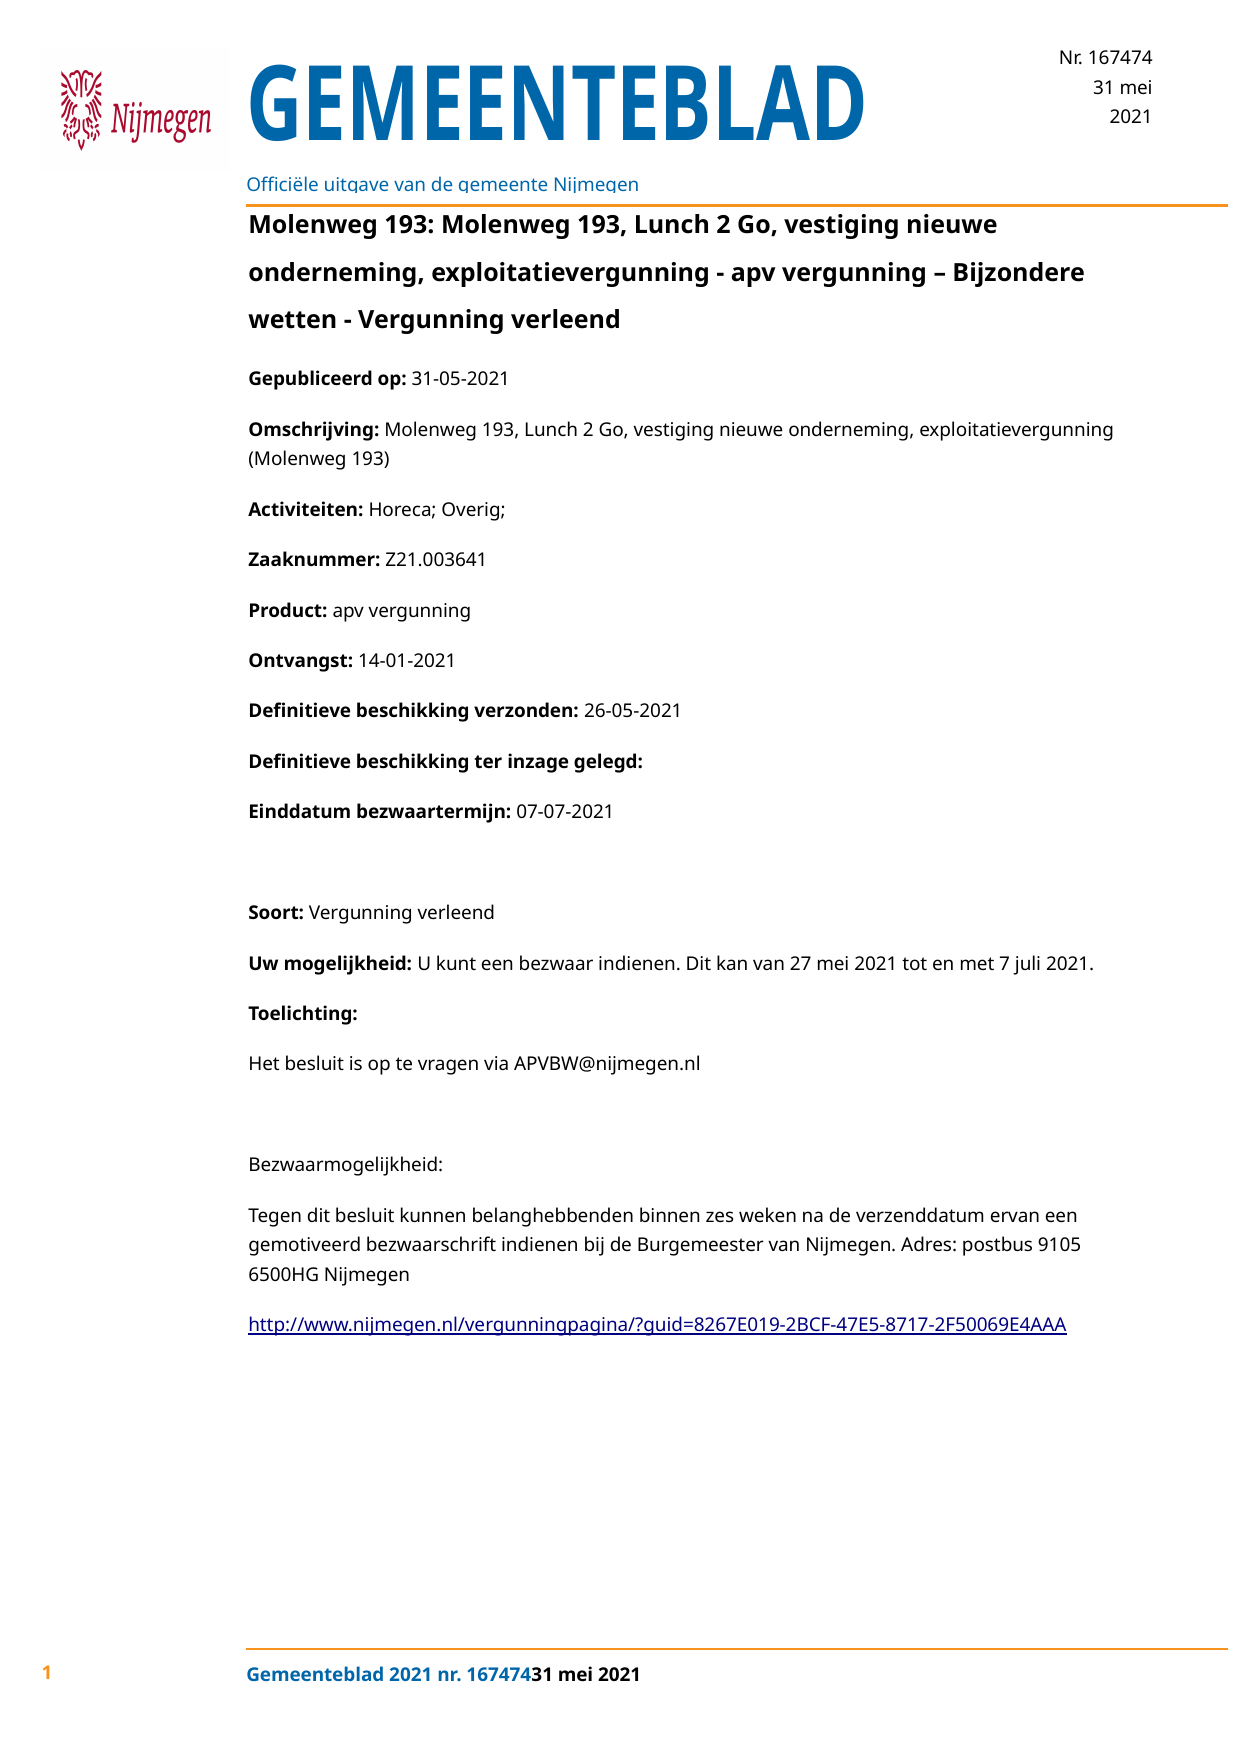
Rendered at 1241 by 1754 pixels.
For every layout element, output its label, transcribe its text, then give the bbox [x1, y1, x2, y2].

text Ontvangst: 14-01-2021 [248, 647, 1152, 673]
text Het besluit is op te vragen via APVBW@nijmegen.nl [248, 1051, 1152, 1076]
text Soort: Vergunning verleend [248, 899, 1152, 925]
text Definitieve beschikking ter inzage gelegd: [248, 748, 1152, 774]
text Product: apv vergunning [248, 597, 1152, 622]
text Bezwaarmogelijkheid: [248, 1151, 1152, 1177]
text Zaaknummer: Z21.003641 [248, 546, 1152, 572]
text Uw mogelijkheid: U kunt een bezwaar indienen. Dit kan van 27 mei 2021 tot en met 7 juli 2021. [248, 950, 1152, 975]
text http://www.nijmegen.nl/vergunningpagina/?guid=8267E019-2BCF-47E5-8717-2F50069E4AAA [248, 1311, 1152, 1337]
picture [41, 47, 231, 172]
text Omschrijving: Molenweg 193, Lunch 2 Go, vestiging nieuwe onderneming, exploitatievergunning (Molenweg 193) [248, 416, 1152, 471]
text Definitieve beschikking verzonden: 26-05-2021 [248, 698, 1152, 723]
text Gepubliceerd op: 31-05-2021 [248, 366, 1152, 391]
text Molenweg 193: Molenweg 193, Lunch 2 Go, vestiging nieuwe onderneming, exploitatievergunning - apv vergunning – Bijzondere wetten - Vergunning verleend [248, 207, 1152, 336]
text Toelichting: [248, 1000, 1152, 1026]
text Activiteiten: Horeca; Overig; [248, 496, 1152, 522]
text Tegen dit besluit kunnen belanghebbenden binnen zes weken na de verzenddatum ervan een gemotiveerd bezwaarschrift indienen bij de Burgemeester van Nijmegen. Adres: postbus 9105 6500HG Nijmegen [248, 1202, 1152, 1287]
text Einddatum bezwaartermijn: 07-07-2021 [248, 798, 1152, 824]
